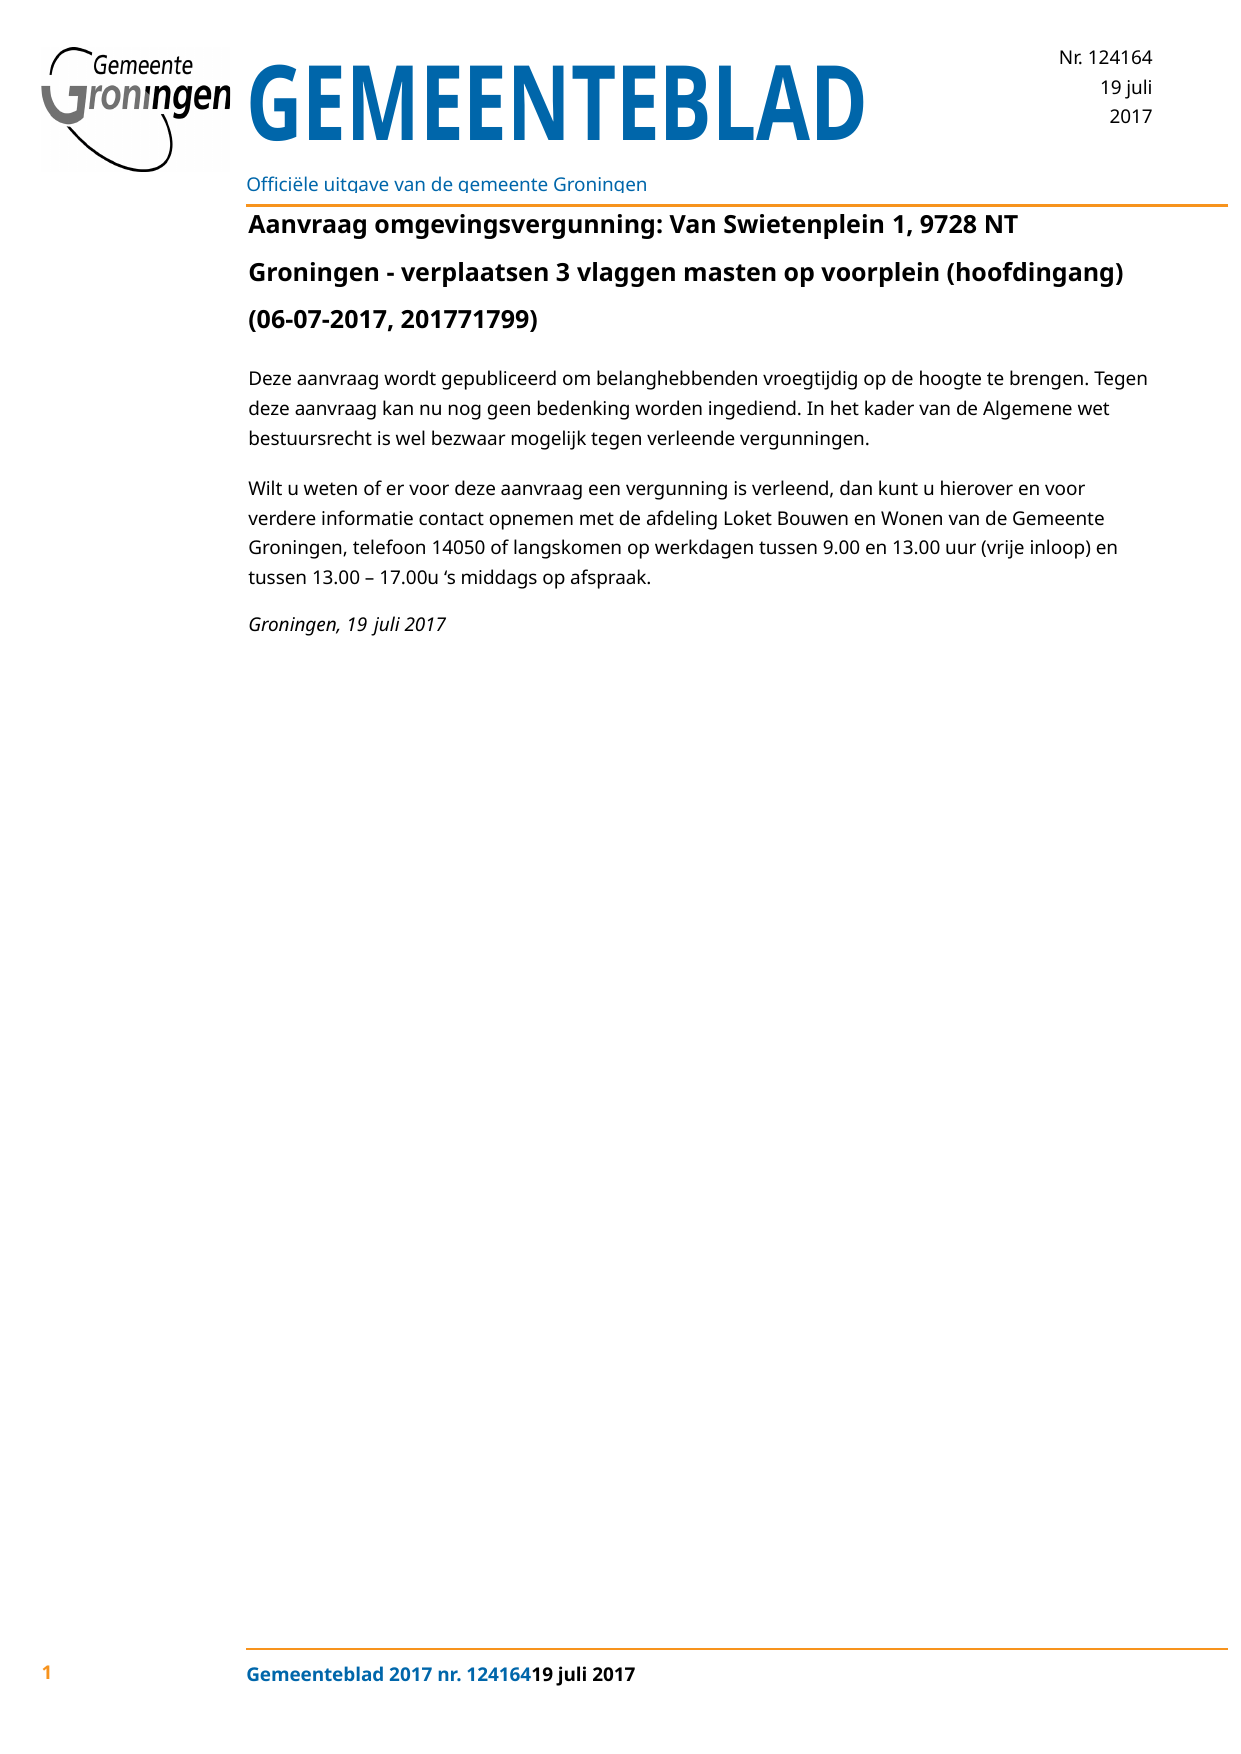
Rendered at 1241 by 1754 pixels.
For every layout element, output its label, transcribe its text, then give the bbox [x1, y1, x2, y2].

picture [41, 47, 231, 172]
text Groningen, 19 juli 2017 [248, 612, 1152, 637]
text Deze aanvraag wordt gepubliceerd om belanghebbenden vroegtijdig op de hoogte te brengen. Tegen deze aanvraag kan nu nog geen bedenking worden ingediend. In het kader van de Algemene wet bestuursrecht is wel bezwaar mogelijk tegen verleende vergunningen. [248, 366, 1152, 450]
text Wilt u weten of er voor deze aanvraag een vergunning is verleend, dan kunt u hierover en voor verdere informatie contact opnemen met de afdeling Loket Bouwen en Wonen van de Gemeente Groningen, telefoon 14050 of langskomen op werkdagen tussen 9.00 en 13.00 uur (vrije inloop) en tussen 13.00 – 17.00u ‘s middags op afspraak. [248, 475, 1152, 589]
text Aanvraag omgevingsvergunning: Van Swietenplein 1, 9728 NT Groningen - verplaatsen 3 vlaggen masten op voorplein (hoofdingang) (06-07-2017, 201771799) [248, 207, 1152, 336]
